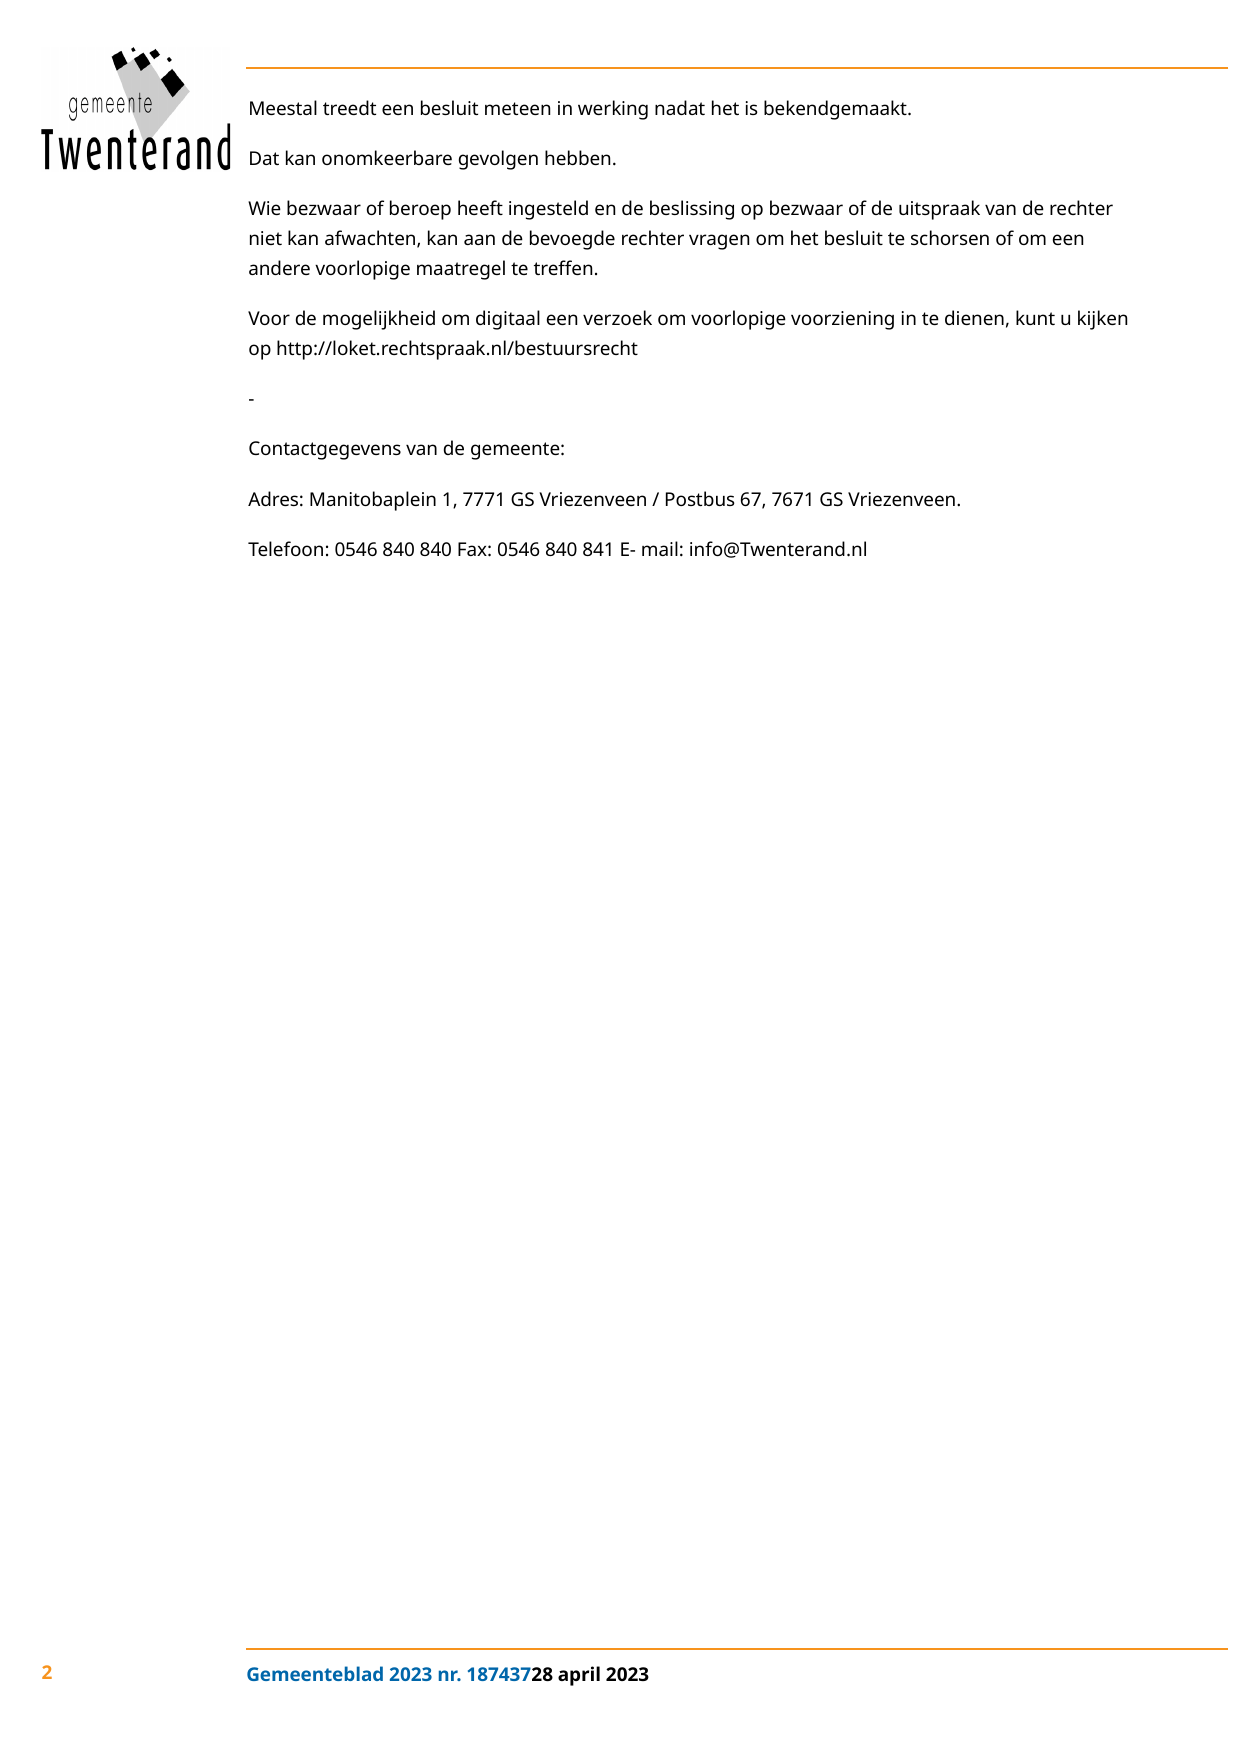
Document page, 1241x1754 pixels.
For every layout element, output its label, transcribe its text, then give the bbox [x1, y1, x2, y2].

text Telefoon: 0546 840 840 Fax: 0546 840 841 E- mail: info@Twenterand.nl [248, 536, 1152, 562]
text Dat kan onomkeerbare gevolgen hebben. [248, 145, 1152, 171]
text Adres: Manitobaplein 1, 7771 GS Vriezenveen / Postbus 67, 7671 GS Vriezenveen. [248, 486, 1152, 512]
text Meestal treedt een besluit meteen in werking nadat het is bekendgemaakt. [248, 95, 1152, 121]
text Contactgegevens van de gemeente: [248, 436, 1152, 461]
text Wie bezwaar of beroep heeft ingesteld en de beslissing op bezwaar of de uitspraak van de rechter niet kan afwachten, kan aan de bevoegde rechter vragen om het besluit te schorsen of om een andere voorlopige maatregel te treffen. [248, 196, 1152, 281]
text - [248, 385, 1152, 411]
picture [41, 47, 231, 172]
text Voor de mogelijkheid om digitaal een verzoek om voorlopige voorziening in te dienen, kunt u kijken op http://loket.rechtspraak.nl/bestuursrecht [248, 305, 1152, 361]
